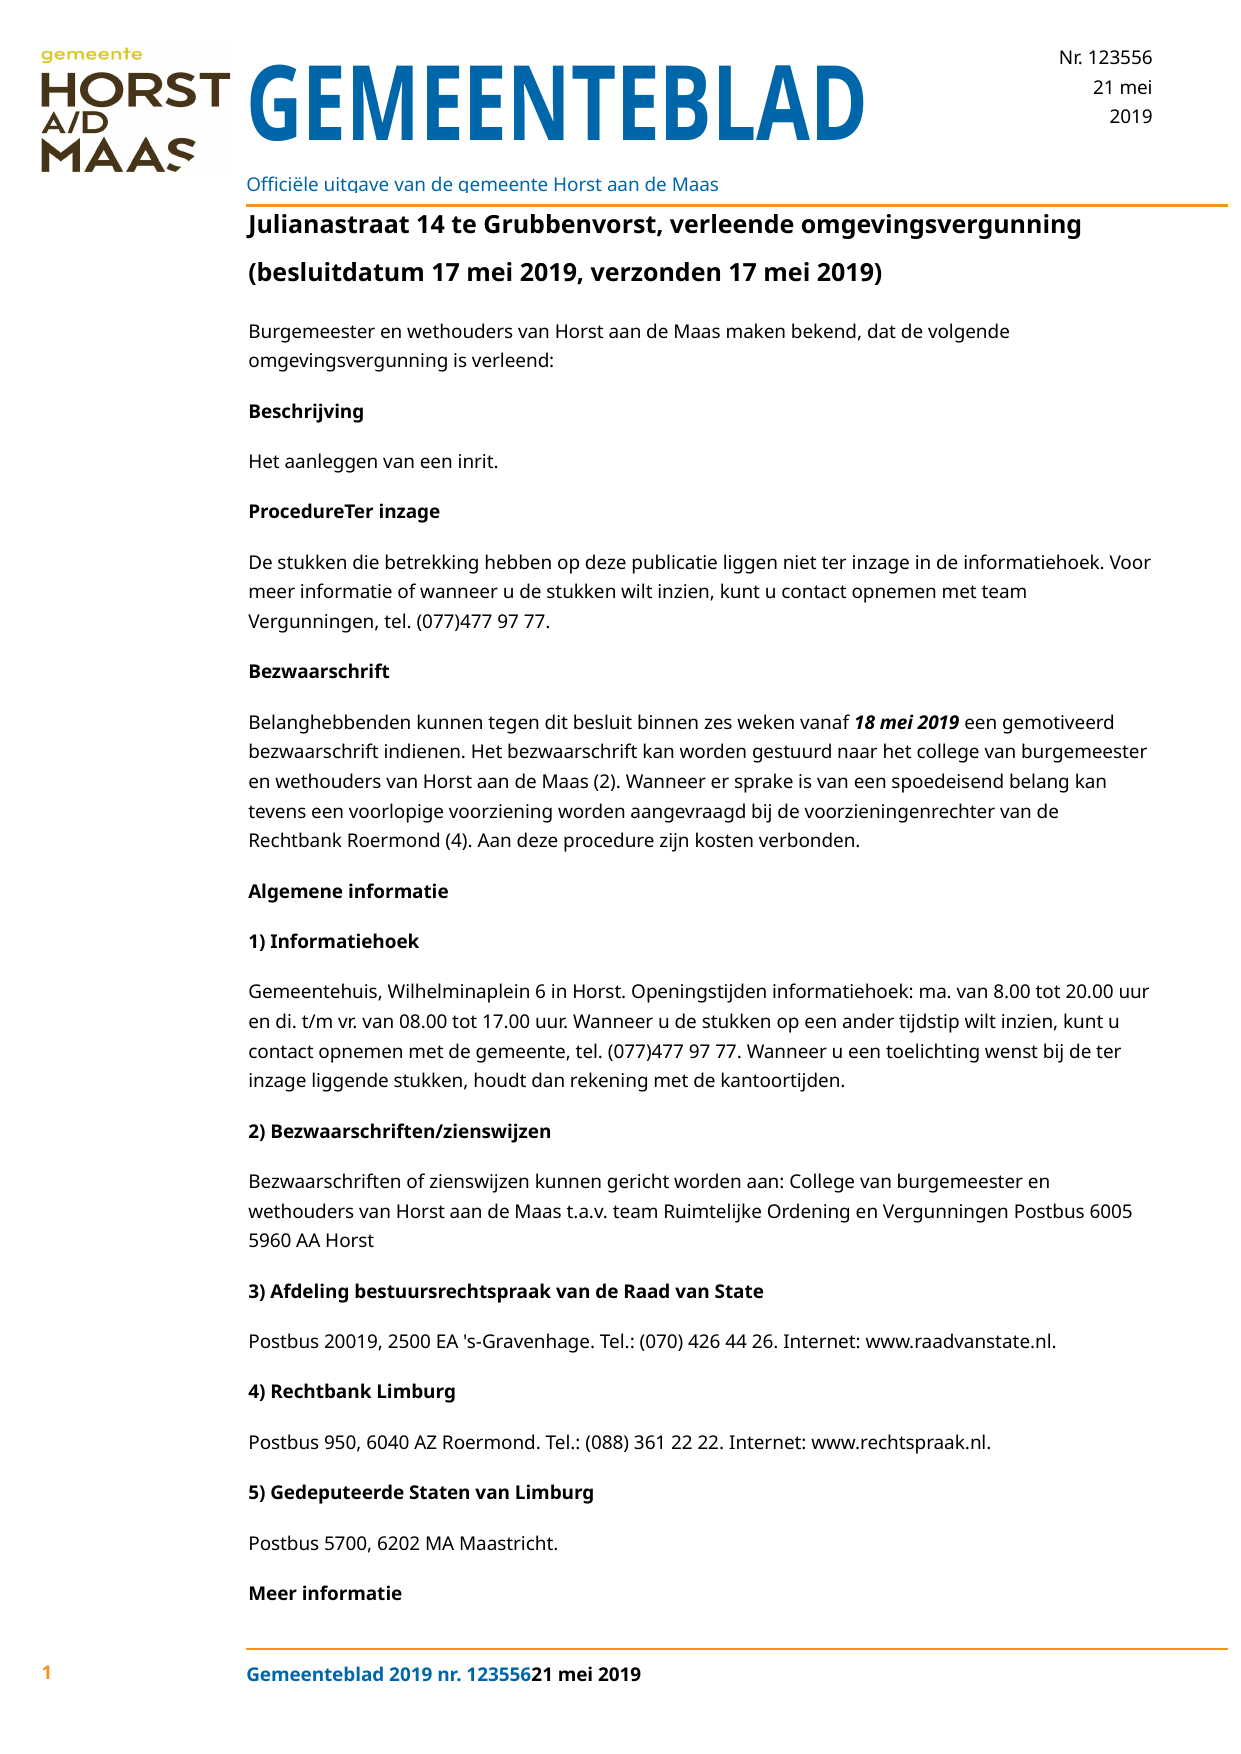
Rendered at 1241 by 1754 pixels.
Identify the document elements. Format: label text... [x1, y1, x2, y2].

text 5) Gedeputeerde Staten van Limburg [248, 1479, 1152, 1505]
text Algemene informatie [248, 878, 1152, 904]
text 2) Bezwaarschriften/zienswijzen [248, 1118, 1152, 1144]
text Beschrijving [248, 398, 1152, 424]
text 1) Informatiehoek [248, 928, 1152, 954]
picture [41, 47, 231, 172]
text Bezwaarschriften of zienswijzen kunnen gericht worden aan: College van burgemeester en wethouders van Horst aan de Maas t.a.v. team Ruimtelijke Ordening en Vergunningen Postbus 6005 5960 AA Horst [248, 1168, 1152, 1253]
text De stukken die betrekking hebben op deze publicatie liggen niet ter inzage in de informatiehoek. Voor meer informatie of wanneer u de stukken wilt inzien, kunt u contact opnemen met team Vergunningen, tel. (077)477 97 77. [248, 549, 1152, 634]
text Het aanleggen van een inrit. [248, 448, 1152, 474]
text Postbus 5700, 6202 MA Maastricht. [248, 1530, 1152, 1556]
text Bezwaarschrift [248, 659, 1152, 684]
text Julianastraat 14 te Grubbenvorst, verleende omgevingsvergunning (besluitdatum 17 mei 2019, verzonden 17 mei 2019) [248, 207, 1152, 288]
text Gemeentehuis, Wilhelminaplein 6 in Horst. Openingstijden informatiehoek: ma. van 8.00 tot 20.00 uur en di. t/m vr. van 08.00 tot 17.00 uur. Wanneer u de stukken op een ander tijdstip wilt inzien, kunt u contact opnemen met de gemeente, tel. (077)477 97 77. Wanneer u een toelichting wenst bij de ter inzage liggende stukken, houdt dan rekening met de kantoortijden. [248, 979, 1152, 1093]
text Postbus 20019, 2500 EA 's-Gravenhage. Tel.: (070) 426 44 26. Internet: www.raadvanstate.nl. [248, 1328, 1152, 1354]
text Burgemeester en wethouders van Horst aan de Maas maken bekend, dat de volgende omgevingsvergunning is verleend: [248, 318, 1152, 373]
text Meer informatie [248, 1580, 1152, 1606]
text 4) Rechtbank Limburg [248, 1379, 1152, 1404]
text Belanghebbenden kunnen tegen dit besluit binnen zes weken vanaf 18 mei 2019 een gemotiveerd bezwaarschrift indienen. Het bezwaarschrift kan worden gestuurd naar het college van burgemeester en wethouders van Horst aan de Maas (2). Wanneer er sprake is van een spoedeisend belang kan tevens een voorlopige voorziening worden aangevraagd bij de voorzieningenrechter van de Rechtbank Roermond (4). Aan deze procedure zijn kosten verbonden. [248, 709, 1152, 853]
text Postbus 950, 6040 AZ Roermond. Tel.: (088) 361 22 22. Internet: www.rechtspraak.nl. [248, 1429, 1152, 1455]
text ProcedureTer inzage [248, 499, 1152, 524]
text 3) Afdeling bestuursrechtspraak van de Raad van State [248, 1278, 1152, 1304]
